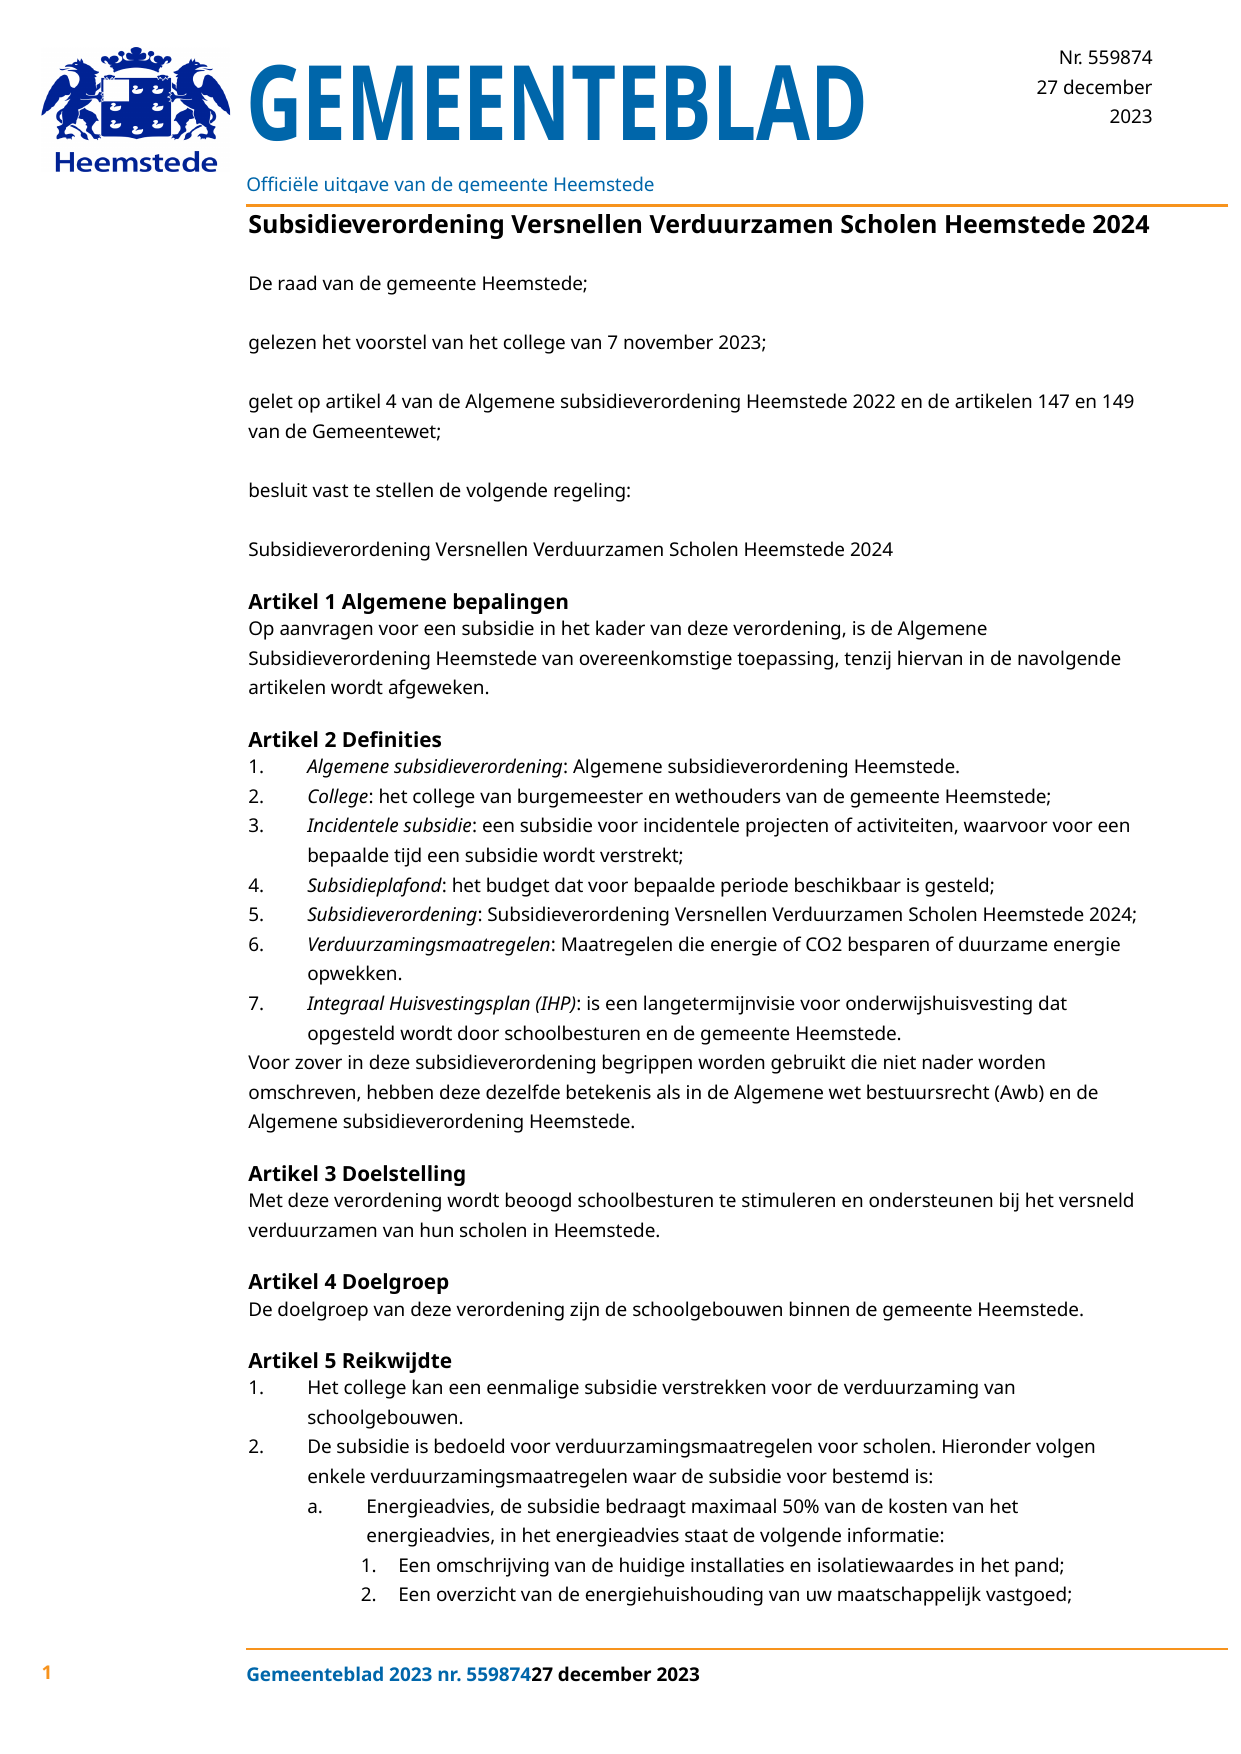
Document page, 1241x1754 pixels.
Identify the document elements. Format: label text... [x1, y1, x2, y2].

text Artikel 4 Doelgroep [248, 1267, 1152, 1296]
text Artikel 3 Doelstelling [248, 1159, 1152, 1187]
text Artikel 5 Reikwijdte [248, 1346, 1152, 1374]
text gelet op artikel 4 van de Algemene subsidieverordening Heemstede 2022 en de artikelen 147 en 149 van de Gemeentewet; [248, 389, 1152, 444]
text Artikel 2 Definities [248, 725, 1152, 753]
list Verduurzamingsmaatregelen: Maatregelen die energie of CO2 besparen of duurzame energie opwekken. [248, 931, 1152, 986]
text Artikel 1 Algemene bepalingen [248, 587, 1152, 615]
text gelezen het voorstel van het college van 7 november 2023; [248, 329, 1152, 355]
text besluit vast te stellen de volgende regeling: [248, 477, 1152, 503]
text De doelgroep van deze verordening zijn de schoolgebouwen binnen de gemeente Heemstede. [248, 1296, 1152, 1321]
picture [41, 47, 231, 172]
list Integraal Huisvestingsplan (IHP): is een langetermijnvisie voor onderwijshuisvesting dat opgesteld wordt door schoolbesturen en de gemeente Heemstede. [248, 990, 1152, 1045]
list Algemene subsidieverordening: Algemene subsidieverordening Heemstede. [248, 753, 1152, 779]
list College: het college van burgemeester en wethouders van de gemeente Heemstede; [248, 783, 1152, 809]
list De subsidie is bedoeld voor verduurzamingsmaatregelen voor scholen. Hieronder volgen enkele verduurzamingsmaatregelen waar de subsidie voor bestemd is: [248, 1434, 1152, 1489]
text Voor zover in deze subsidieverordening begrippen worden gebruikt die niet nader worden omschreven, hebben deze dezelfde betekenis als in de Algemene wet bestuursrecht (Awb) en de Algemene subsidieverordening Heemstede. [248, 1049, 1152, 1134]
list Een omschrijving van de huidige installaties en isolatiewaardes in het pand; [361, 1552, 1152, 1578]
text De raad van de gemeente Heemstede; [248, 270, 1152, 296]
list Een overzicht van de energiehuishouding van uw maatschappelijk vastgoed; [361, 1582, 1152, 1607]
list Incidentele subsidie: een subsidie voor incidentele projecten of activiteiten, waarvoor voor een bepaalde tijd een subsidie wordt verstrekt; [248, 813, 1152, 868]
list Energieadvies, de subsidie bedraagt maximaal 50% van de kosten van het energieadvies, in het energieadvies staat de volgende informatie: [307, 1493, 1152, 1548]
text Subsidieverordening Versnellen Verduurzamen Scholen Heemstede 2024 [248, 207, 1152, 241]
list Het college kan een eenmalige subsidie verstrekken voor de verduurzaming van schoolgebouwen. [248, 1374, 1152, 1430]
list Subsidieverordening: Subsidieverordening Versnellen Verduurzamen Scholen Heemstede 2024; [248, 901, 1152, 927]
text Met deze verordening wordt beoogd schoolbesturen te stimuleren en ondersteunen bij het versneld verduurzamen van hun scholen in Heemstede. [248, 1187, 1152, 1243]
text Subsidieverordening Versnellen Verduurzamen Scholen Heemstede 2024 [248, 537, 1152, 562]
list Subsidieplafond: het budget dat voor bepaalde periode beschikbaar is gesteld; [248, 872, 1152, 897]
text Op aanvragen voor een subsidie in het kader van deze verordening, is de Algemene Subsidieverordening Heemstede van overeenkomstige toepassing, tenzij hiervan in de navolgende artikelen wordt afgeweken. [248, 615, 1152, 700]
